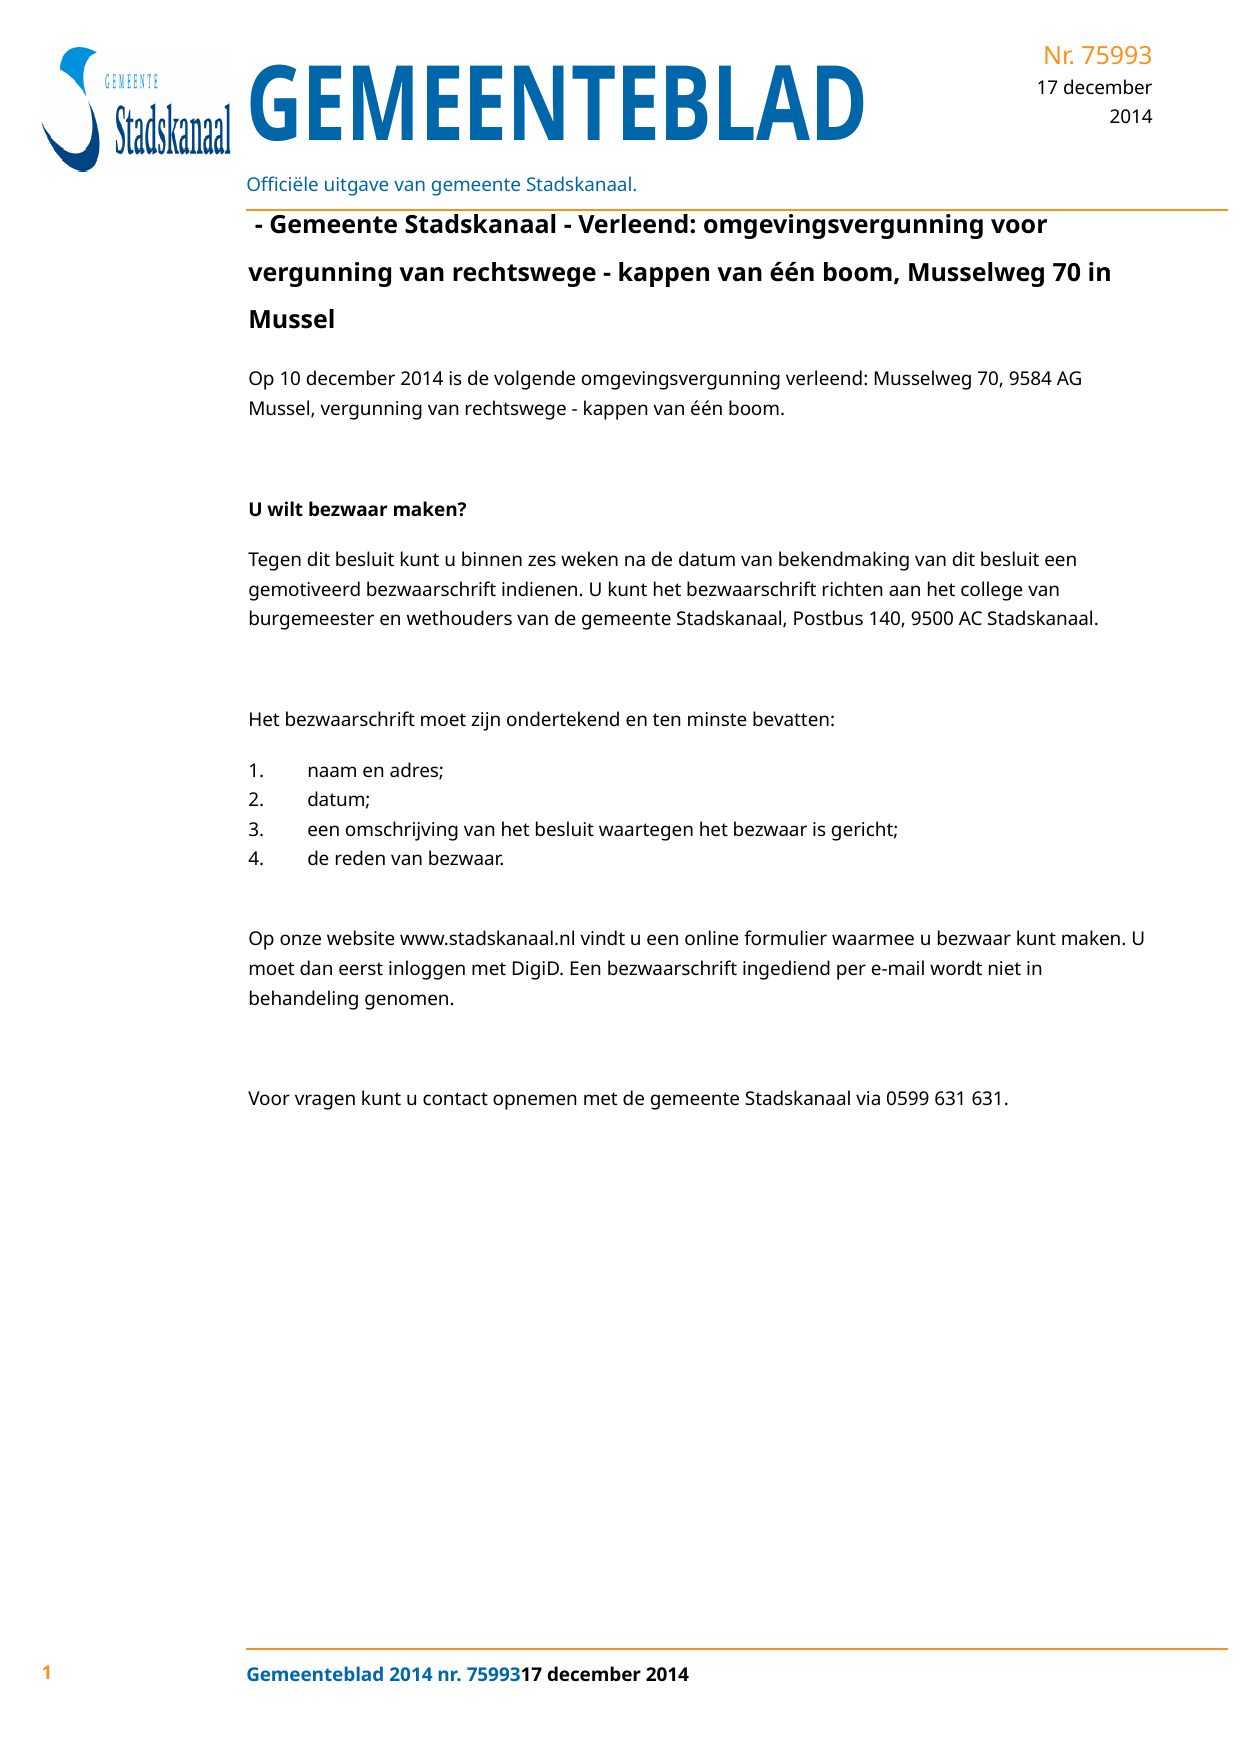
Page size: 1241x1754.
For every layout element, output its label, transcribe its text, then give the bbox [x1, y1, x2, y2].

text Voor vragen kunt u contact opnemen met de gemeente Stadskanaal via 0599 631 631. [248, 1086, 1152, 1111]
text Tegen dit besluit kunt u binnen zes weken na de datum van bekendmaking van dit besluit een gemotiveerd bezwaarschrift indienen. U kunt het bezwaarschrift richten aan het college van burgemeester en wethouders van de gemeente Stadskanaal, Postbus 140, 9500 AC Stadskanaal. [248, 546, 1152, 631]
list datum; [248, 786, 1152, 812]
text Op 10 december 2014 is de volgende omgevingsvergunning verleend: Musselweg 70, 9584 AG Mussel, vergunning van rechtswege - kappen van één boom. [248, 366, 1152, 421]
list de reden van bezwaar. [248, 846, 1152, 871]
text Het bezwaarschrift moet zijn ondertekend en ten minste bevatten: [248, 706, 1152, 732]
text U wilt bezwaar maken? [248, 496, 1152, 522]
list naam en adres; [248, 757, 1152, 782]
text - Gemeente Stadskanaal - Verleend: omgevingsvergunning voor vergunning van rechtswege - kappen van één boom, Musselweg 70 in Mussel [248, 211, 1152, 336]
list een omschrijving van het besluit waartegen het bezwaar is gericht; [248, 816, 1152, 842]
text Op onze website www.stadskanaal.nl vindt u een online formulier waarmee u bezwaar kunt maken. U moet dan eerst inloggen met DigiD. Een bezwaarschrift ingediend per e-mail wordt niet in behandeling genomen. [248, 926, 1152, 1010]
picture [41, 47, 231, 172]
